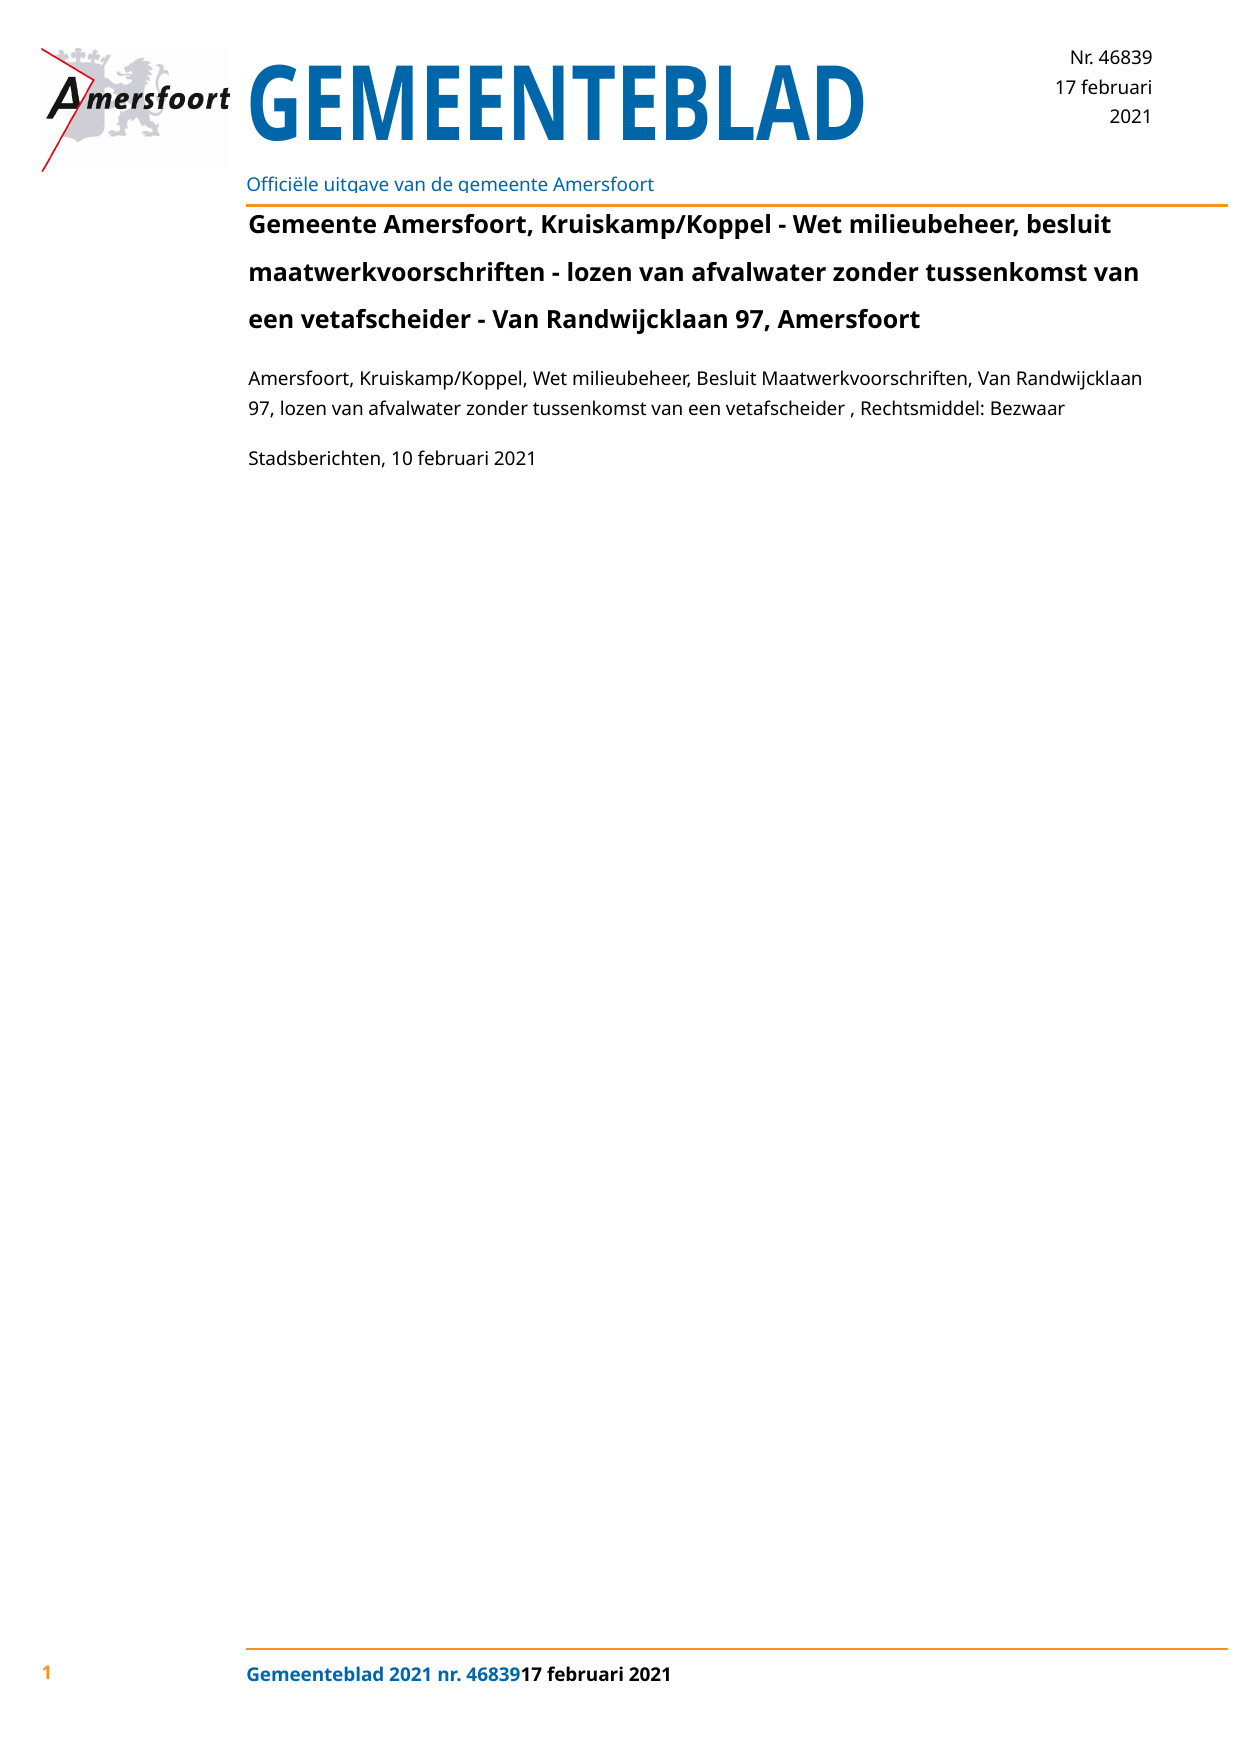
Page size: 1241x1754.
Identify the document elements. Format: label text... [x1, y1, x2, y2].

text Stadsberichten, 10 februari 2021 [248, 446, 1152, 471]
text Gemeente Amersfoort, Kruiskamp/Koppel - Wet milieubeheer, besluit maatwerkvoorschriften - lozen van afvalwater zonder tussenkomst van een vetafscheider - Van Randwijcklaan 97, Amersfoort [248, 207, 1152, 336]
picture [41, 47, 231, 172]
text Amersfoort, Kruiskamp/Koppel, Wet milieubeheer, Besluit Maatwerkvoorschriften, Van Randwijcklaan 97, lozen van afvalwater zonder tussenkomst van een vetafscheider , Rechtsmiddel: Bezwaar [248, 366, 1152, 421]
